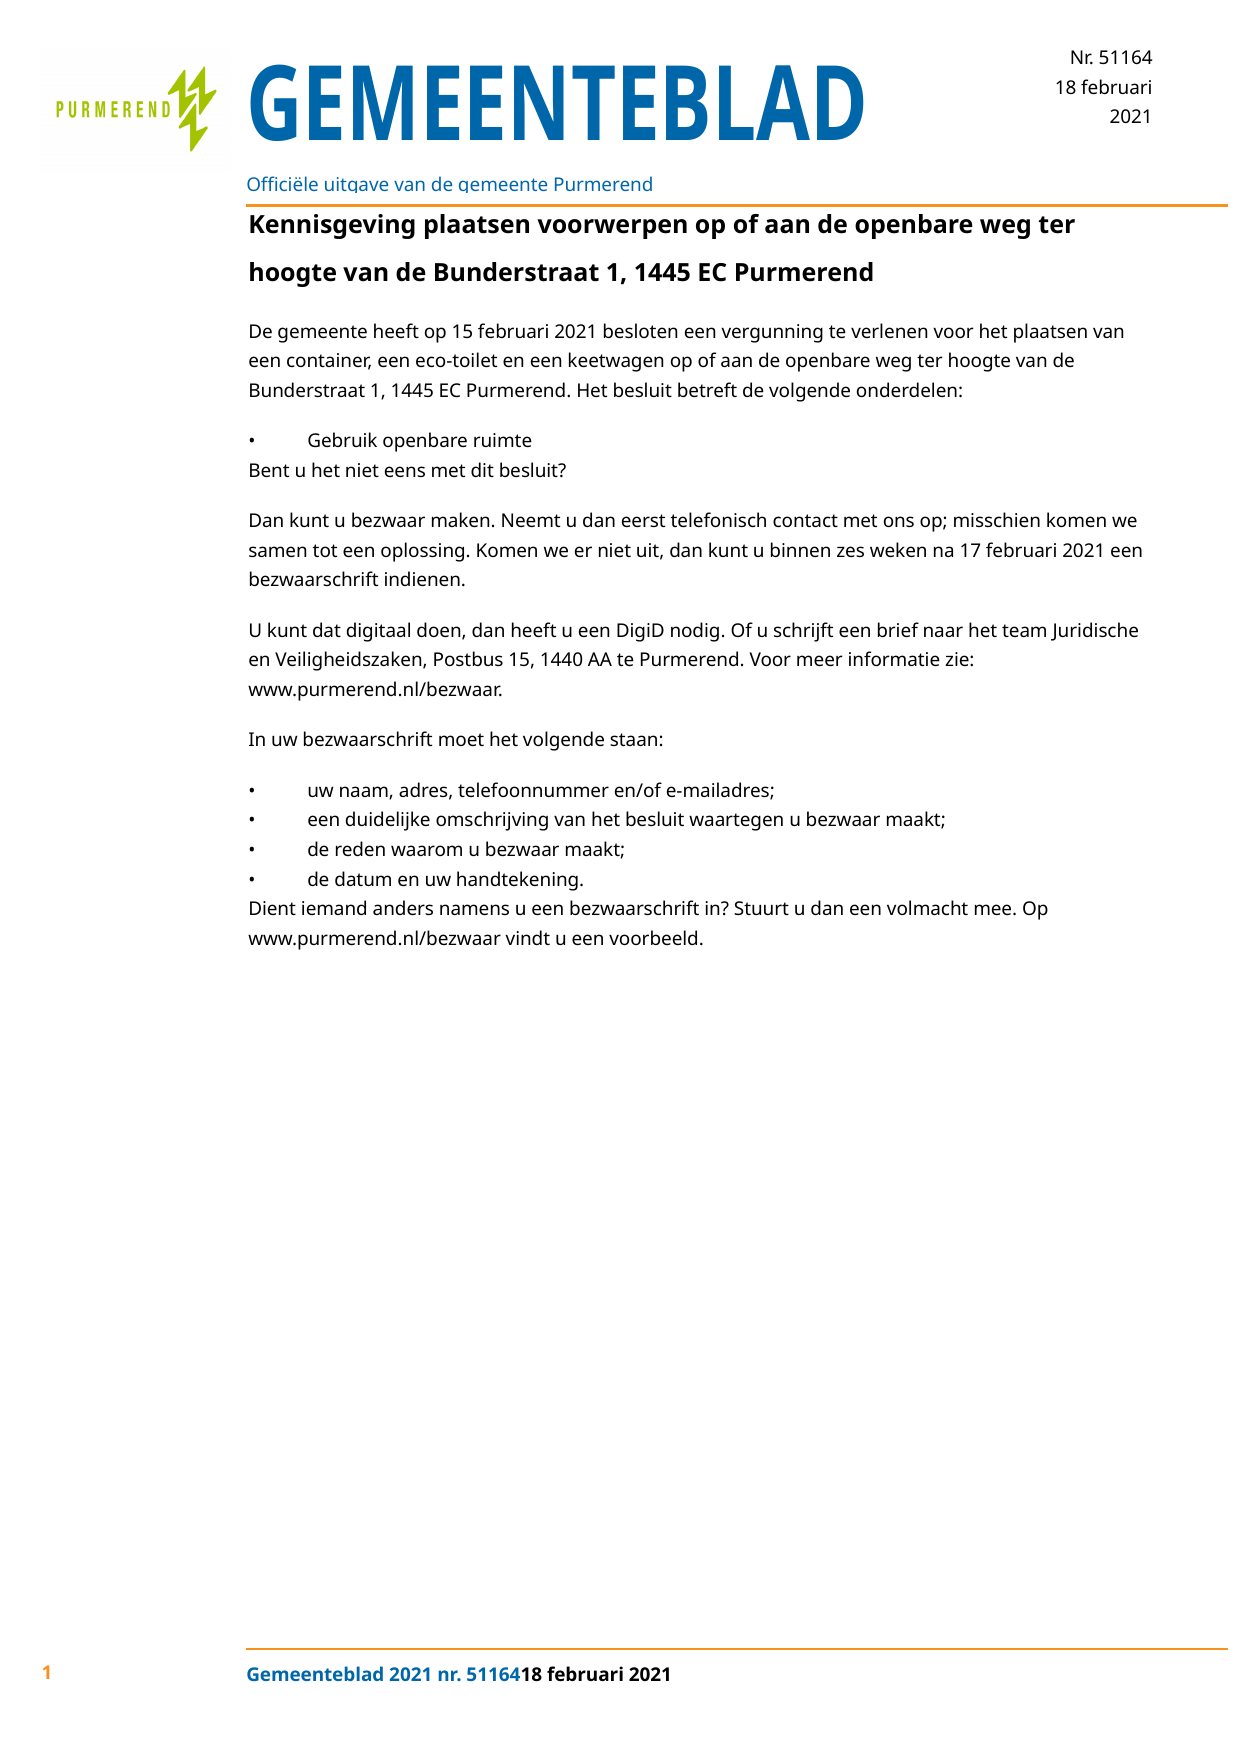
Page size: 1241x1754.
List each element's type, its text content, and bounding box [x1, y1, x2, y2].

list uw naam, adres, telefoonnummer en/of e-mailadres; [248, 777, 1152, 803]
list Gebruik openbare ruimte [248, 427, 1152, 453]
list de reden waarom u bezwaar maakt; [248, 836, 1152, 862]
text Dient iemand anders namens u een bezwaarschrift in? Stuurt u dan een volmacht mee. Op www.purmerend.nl/bezwaar vindt u een voorbeeld. [248, 895, 1152, 951]
text De gemeente heeft op 15 februari 2021 besloten een vergunning te verlenen voor het plaatsen van een container, een eco-toilet en een keetwagen op of aan de openbare weg ter hoogte van de Bunderstraat 1, 1445 EC Purmerend. Het besluit betreft de volgende onderdelen: [248, 318, 1152, 403]
text Bent u het niet eens met dit besluit? [248, 457, 1152, 483]
text Dan kunt u bezwaar maken. Neemt u dan eerst telefonisch contact met ons op; misschien komen we samen tot een oplossing. Komen we er niet uit, dan kunt u binnen zes weken na 17 februari 2021 een bezwaarschrift indienen. [248, 507, 1152, 592]
list de datum en uw handtekening. [248, 866, 1152, 892]
picture [41, 47, 231, 172]
text Kennisgeving plaatsen voorwerpen op of aan de openbare weg ter hoogte van de Bunderstraat 1, 1445 EC Purmerend [248, 207, 1152, 288]
list een duidelijke omschrijving van het besluit waartegen u bezwaar maakt; [248, 807, 1152, 832]
text U kunt dat digitaal doen, dan heeft u een DigiD nodig. Of u schrijft een brief naar het team Juridische en Veiligheidszaken, Postbus 15, 1440 AA te Purmerend. Voor meer informatie zie: www.purmerend.nl/bezwaar. [248, 617, 1152, 702]
text In uw bezwaarschrift moet het volgende staan: [248, 727, 1152, 752]
